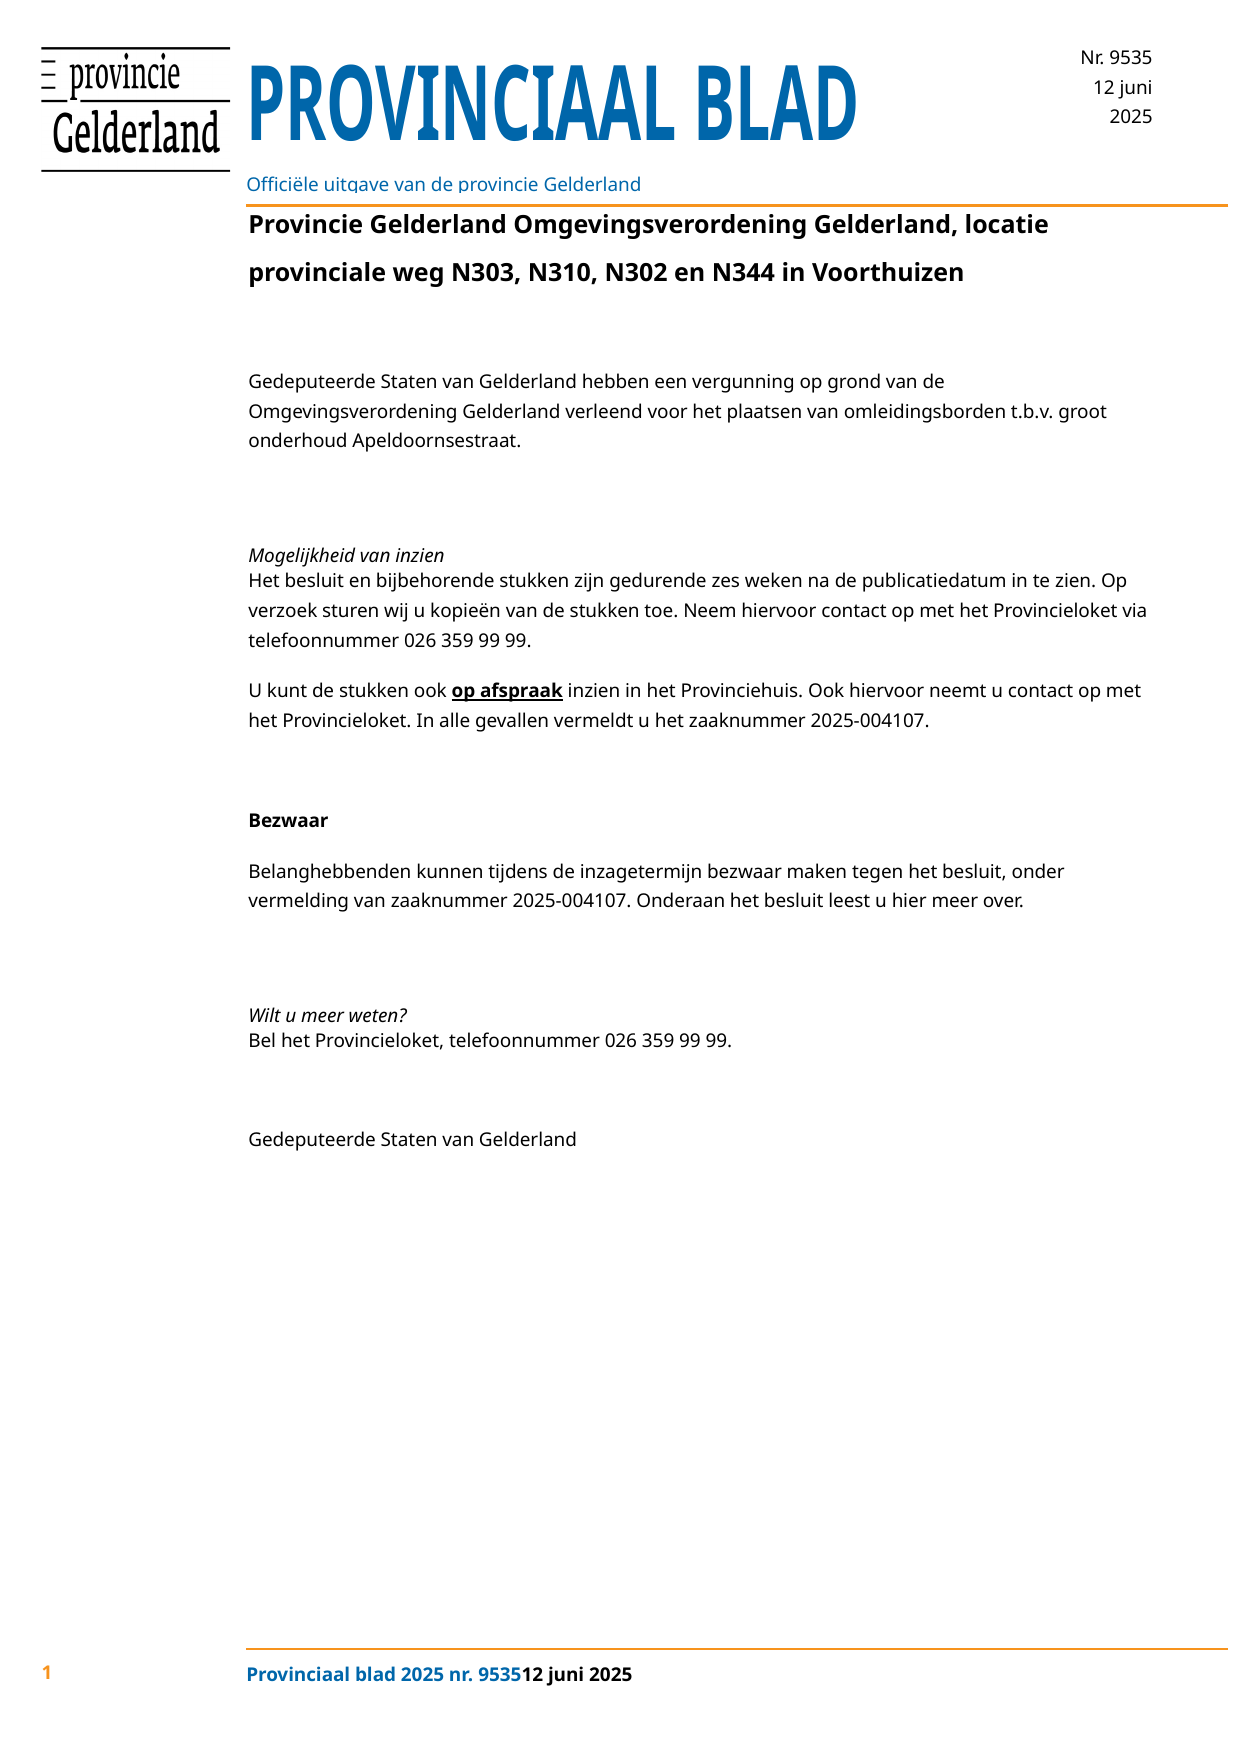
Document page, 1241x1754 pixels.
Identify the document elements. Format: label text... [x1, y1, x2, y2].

text Mogelijkheid van inzien [248, 542, 1152, 568]
text Bel het Provincieloket, telefoonnummer 026 359 99 99. [248, 1028, 1152, 1053]
text Provincie Gelderland Omgevingsverordening Gelderland, locatie provinciale weg N303, N310, N302 en N344 in Voorthuizen [248, 207, 1152, 288]
text Het besluit en bijbehorende stukken zijn gedurende zes weken na de publicatiedatum in te zien. Op verzoek sturen wij u kopieën van de stukken toe. Neem hiervoor contact op met het Provincieloket via telefoonnummer 026 359 99 99. [248, 568, 1152, 652]
text Gedeputeerde Staten van Gelderland [248, 1126, 1152, 1152]
text Belanghebbenden kunnen tijdens de inzagetermijn bezwaar maken tegen het besluit, onder vermelding van zaaknummer 2025-004107. Onderaan het besluit leest u hier meer over. [248, 858, 1152, 913]
text Gedeputeerde Staten van Gelderland hebben een vergunning op grond van de Omgevingsverordening Gelderland verleend voor het plaatsen van omleidingsborden t.b.v. groot onderhoud Apeldoornsestraat. [248, 368, 1152, 453]
picture [41, 47, 231, 172]
text U kunt de stukken ook op afspraak inzien in het Provinciehuis. Ook hiervoor neemt u contact op met het Provincieloket. In alle gevallen vermeldt u het zaaknummer 2025-004107. [248, 677, 1152, 732]
text Bezwaar [248, 808, 1152, 833]
text Wilt u meer weten? [248, 1002, 1152, 1028]
